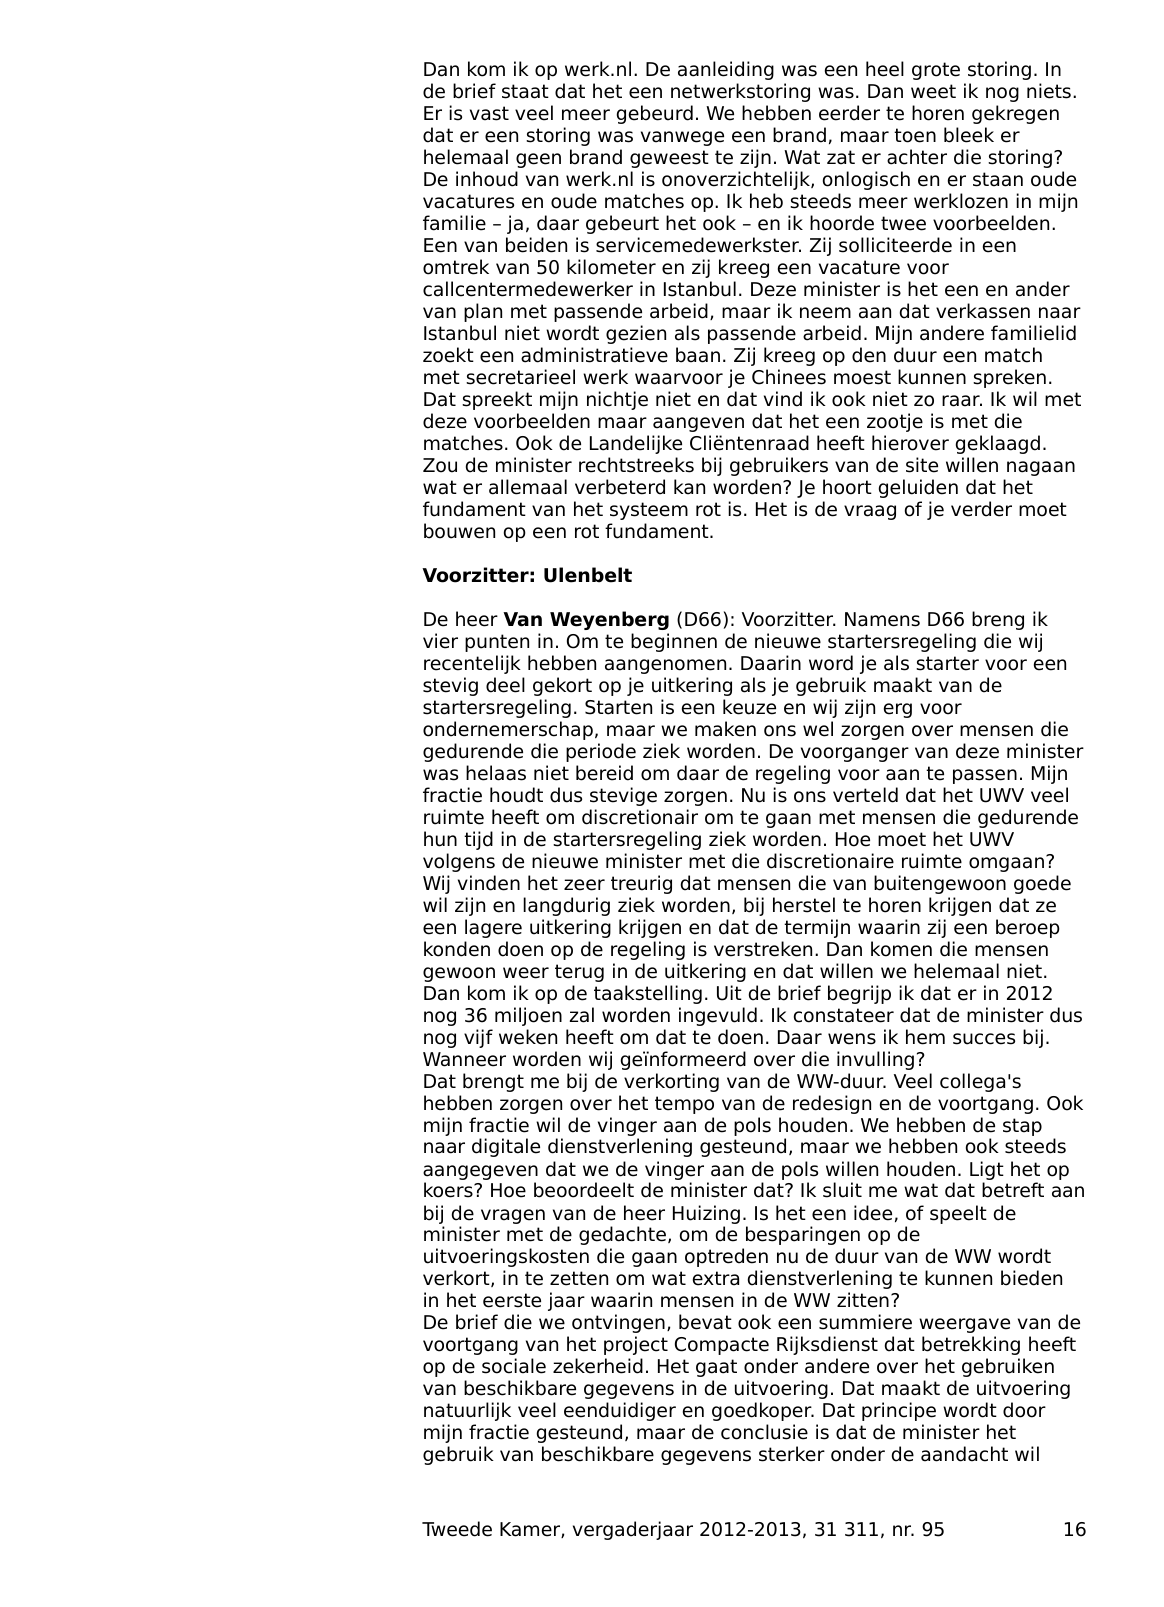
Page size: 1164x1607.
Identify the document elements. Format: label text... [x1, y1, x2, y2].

text Dan kom ik op werk.nl. De aanleiding was een heel grote storing. In de brief staat dat het een netwerkstoring was. Dan weet ik nog niets. Er is vast veel meer gebeurd. We hebben eerder te horen gekregen dat er een storing was vanwege een brand, maar toen bleek er helemaal geen brand geweest te zijn. Wat zat er achter die storing? De inhoud van werk.nl is onoverzichtelijk, onlogisch en er staan oude vacatures en oude matches op. Ik heb steeds meer werklozen in mijn familie – ja, daar gebeurt het ook – en ik hoorde twee voorbeelden. Een van beiden is servicemedewerkster. Zij solliciteerde in een omtrek van 50 kilometer en zij kreeg een vacature voor callcentermedewerker in Istanbul. Deze minister is het een en ander van plan met passende arbeid, maar ik neem aan dat verkassen naar Istanbul niet wordt gezien als passende arbeid. Mijn andere familielid zoekt een administratieve baan. Zij kreeg op den duur een match met secretarieel werk waarvoor je Chinees moest kunnen spreken. Dat spreekt mijn nichtje niet en dat vind ik ook niet zo raar. Ik wil met deze voorbeelden maar aangeven dat het een zootje is met die matches. Ook de Landelijke Cliëntenraad heeft hierover geklaagd. Zou de minister rechtstreeks bij gebruikers van de site willen nagaan wat er allemaal verbeterd kan worden? Je hoort geluiden dat het fundament van het systeem rot is. Het is de vraag of je verder moet bouwen op een rot fundament. [422, 59, 1087, 543]
text Dan kom ik op de taakstelling. Uit de brief begrijp ik dat er in 2012 nog 36 miljoen zal worden ingevuld. Ik constateer dat de minister dus nog vijf weken heeft om dat te doen. Daar wens ik hem succes bij. Wanneer worden wij geïnformeerd over die invulling? [422, 983, 1087, 1071]
text De heer Van Weyenberg (D66): Voorzitter. Namens D66 breng ik vier punten in. Om te beginnen de nieuwe startersregeling die wij recentelijk hebben aangenomen. Daarin word je als starter voor een stevig deel gekort op je uitkering als je gebruik maakt van de startersregeling. Starten is een keuze en wij zijn erg voor ondernemerschap, maar we maken ons wel zorgen over mensen die gedurende die periode ziek worden. De voorganger van deze minister was helaas niet bereid om daar de regeling voor aan te passen. Mijn fractie houdt dus stevige zorgen. Nu is ons verteld dat het UWV veel ruimte heeft om discretionair om te gaan met mensen die gedurende hun tijd in de startersregeling ziek worden. Hoe moet het UWV volgens de nieuwe minister met die discretionaire ruimte omgaan? Wij vinden het zeer treurig dat mensen die van buitengewoon goede wil zijn en langdurig ziek worden, bij herstel te horen krijgen dat ze een lagere uitkering krijgen en dat de termijn waarin zij een beroep konden doen op de regeling is verstreken. Dan komen die mensen gewoon weer terug in de uitkering en dat willen we helemaal niet. [422, 609, 1087, 983]
text Dat brengt me bij de verkorting van de WW-duur. Veel collega's hebben zorgen over het tempo van de redesign en de voortgang. Ook mijn fractie wil de vinger aan de pols houden. We hebben de stap naar digitale dienstverlening gesteund, maar we hebben ook steeds aangegeven dat we de vinger aan de pols willen houden. Ligt het op koers? Hoe beoordeelt de minister dat? Ik sluit me wat dat betreft aan bij de vragen van de heer Huizing. Is het een idee, of speelt de minister met de gedachte, om de besparingen op de uitvoeringskosten die gaan optreden nu de duur van de WW wordt verkort, in te zetten om wat extra dienstverlening te kunnen bieden in het eerste jaar waarin mensen in de WW zitten? [422, 1071, 1087, 1312]
subtitle Voorzitter: Ulenbelt [422, 565, 1087, 587]
text De brief die we ontvingen, bevat ook een summiere weergave van de voortgang van het project Compacte Rijksdienst dat betrekking heeft op de sociale zekerheid. Het gaat onder andere over het gebruiken van beschikbare gegevens in de uitvoering. Dat maakt de uitvoering natuurlijk veel eenduidiger en goedkoper. Dat principe wordt door mijn fractie gesteund, maar de conclusie is dat de minister het gebruik van beschikbare gegevens sterker onder de aandacht wil [422, 1312, 1087, 1466]
